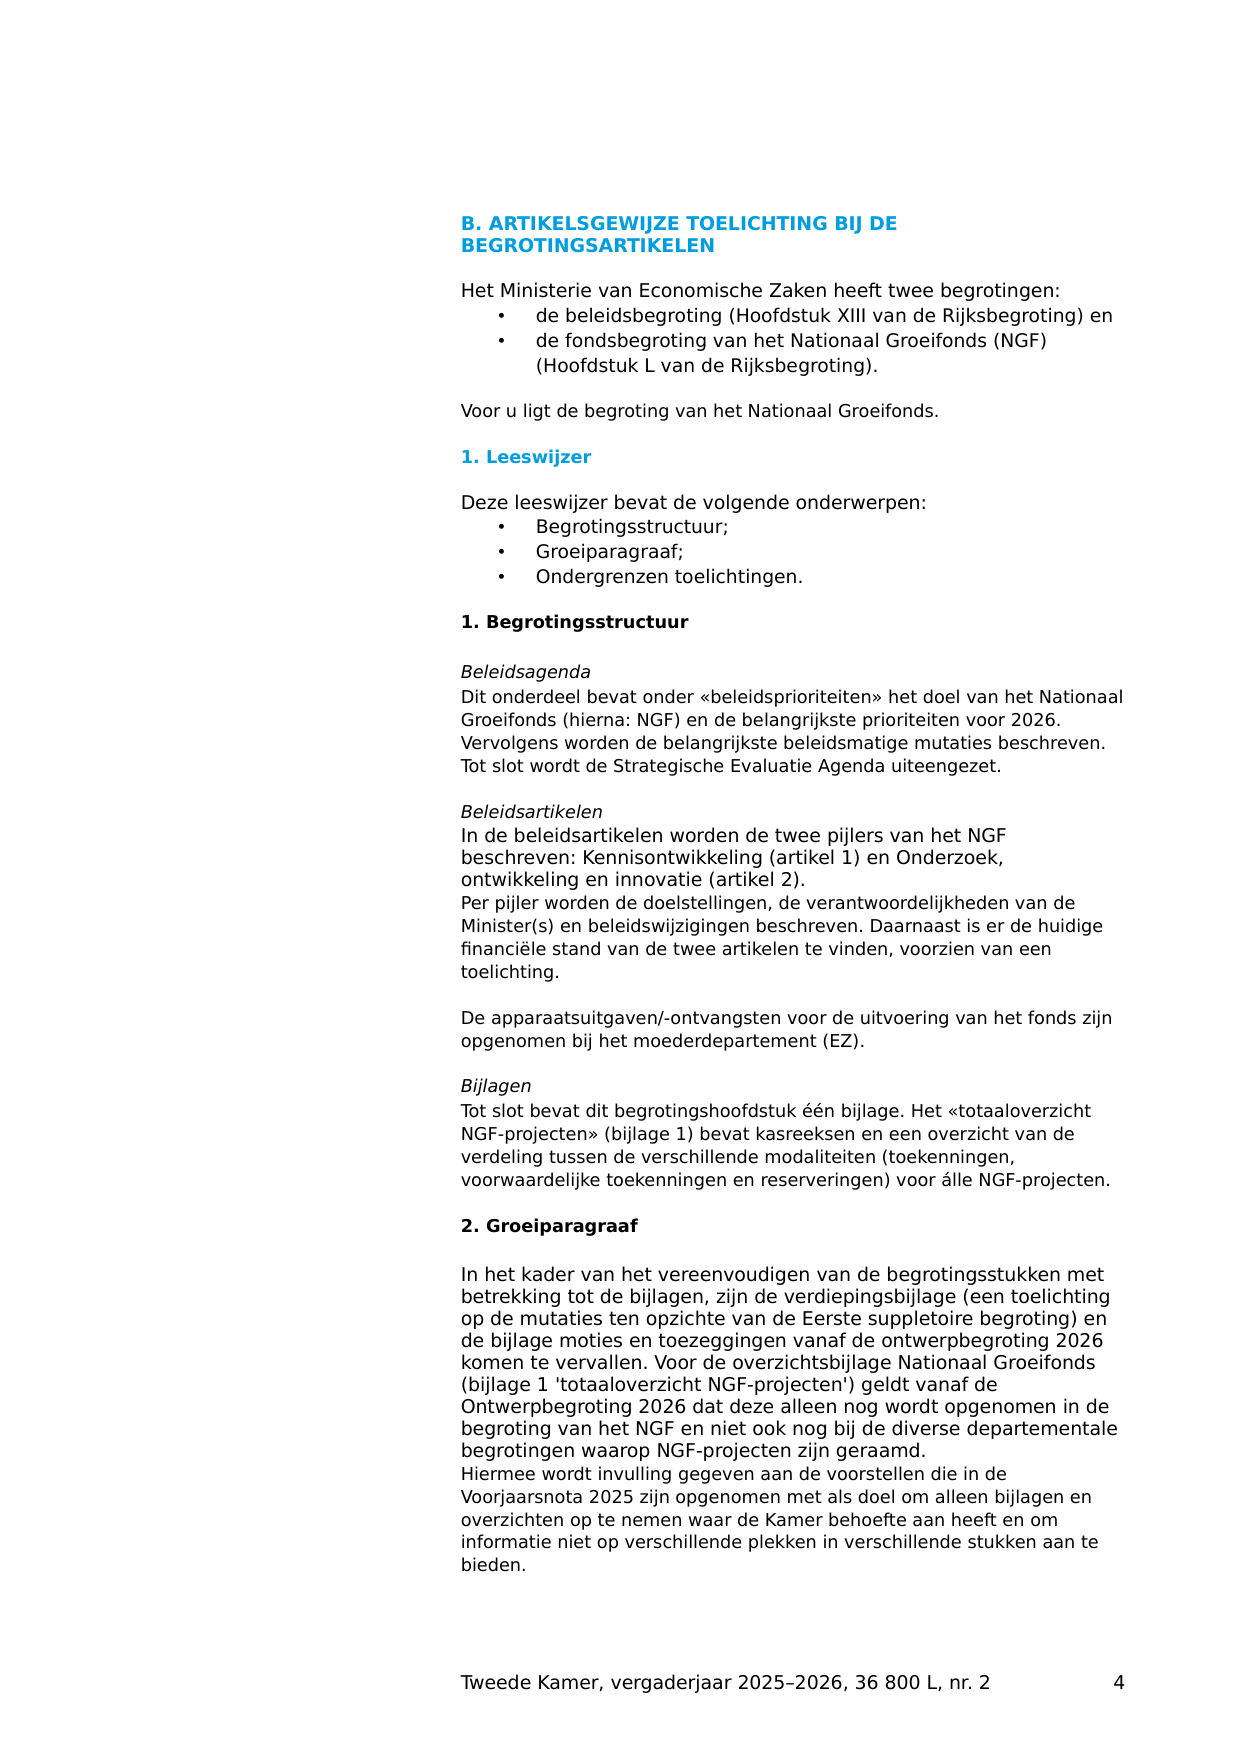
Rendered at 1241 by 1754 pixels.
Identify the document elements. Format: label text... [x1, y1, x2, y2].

list Groeiparagraaf; [498, 539, 1125, 564]
title B. Artikelsgewijze toelichting bij de begrotingsartikelen [461, 213, 1125, 257]
text Per pijler worden de doelstellingen, de verantwoordelijkheden van de Minister(s) en beleidswijzigingen beschreven. Daarnaast is er de huidige financiële stand van de twee artikelen te vinden, voorzien van een toelichting. [461, 891, 1125, 983]
text De apparaatsuitgaven/-ontvangsten voor de uitvoering van het fonds zijn opgenomen bij het moederdepartement (EZ). [461, 1006, 1125, 1052]
list Ondergrenzen toelichtingen. [498, 564, 1125, 589]
text 1. Begrotingsstructuur [461, 611, 1125, 633]
text Beleidsartikelen [461, 800, 1125, 823]
list Begrotingsstructuur; [498, 514, 1125, 539]
text 2. Groeiparagraaf [461, 1214, 1125, 1237]
text Hiermee wordt invulling gegeven aan de voorstellen die in de Voorjaarsnota 2025 zijn opgenomen met als doel om alleen bijlagen en overzichten op te nemen waar de Kamer behoefte aan heeft en om informatie niet op verschillende plekken in verschillende stukken aan te bieden. [461, 1462, 1125, 1576]
list de beleidsbegroting (Hoofdstuk XIII van de Rijksbegroting) en [498, 302, 1125, 327]
list de fondsbegroting van het Nationaal Groeifonds (NGF) (Hoofdstuk L van de Rijksbe­groting). [498, 327, 1125, 377]
text Deze leeswijzer bevat de volgende onderwerpen: [461, 492, 1125, 514]
text Dit onderdeel bevat onder «beleidsprioriteiten» het doel van het Nationaal Groeifonds (hierna: NGF) en de belangrijkste prioriteiten voor 2026. Vervolgens worden de belangrijkste beleidsmatige mutaties beschreven. Tot slot wordt de Strategische Evaluatie Agenda uiteengezet. [461, 686, 1125, 777]
text Voor u ligt de begroting van het Nationaal Groeifonds. [461, 399, 1125, 422]
text Het Ministerie van Economische Zaken heeft twee begrotingen: [461, 280, 1125, 302]
text Bijlagen [461, 1074, 1125, 1097]
text Beleidsagenda [461, 661, 1125, 683]
title 1. Leeswijzer [461, 445, 1125, 468]
text In de beleidsartikelen worden de twee pijlers van het NGF beschreven: Kennisontwikkeling (artikel 1) en Onderzoek, ontwikkeling en innovatie (artikel 2). [461, 825, 1125, 891]
text Tot slot bevat dit begrotingshoofdstuk één bijlage. Het «totaaloverzicht NGF-projecten» (bijlage 1) bevat kasreeksen en een overzicht van de verdeling tussen de verschillende modaliteiten (toekenningen, voorwaardelijke toekenningen en reserveringen) voor álle NGF-projecten. [461, 1099, 1125, 1191]
text In het kader van het vereenvoudigen van de begrotingsstukken met betrekking tot de bijlagen, zijn de verdiepingsbijlage (een toelichting op de mutaties ten opzichte van de Eerste suppletoire begroting) en de bijlage moties en toezeggingen vanaf de ontwerpbegroting 2026 komen te vervallen. Voor de overzichtsbijlage Nationaal Groeifonds (bijlage 1 'totaaloverzicht NGF-projecten') geldt vanaf de Ontwerpbegroting 2026 dat deze alleen nog wordt opgenomen in de begroting van het NGF en niet ook nog bij de diverse departementale begrotingen waarop NGF-projecten zijn geraamd. [461, 1264, 1125, 1462]
